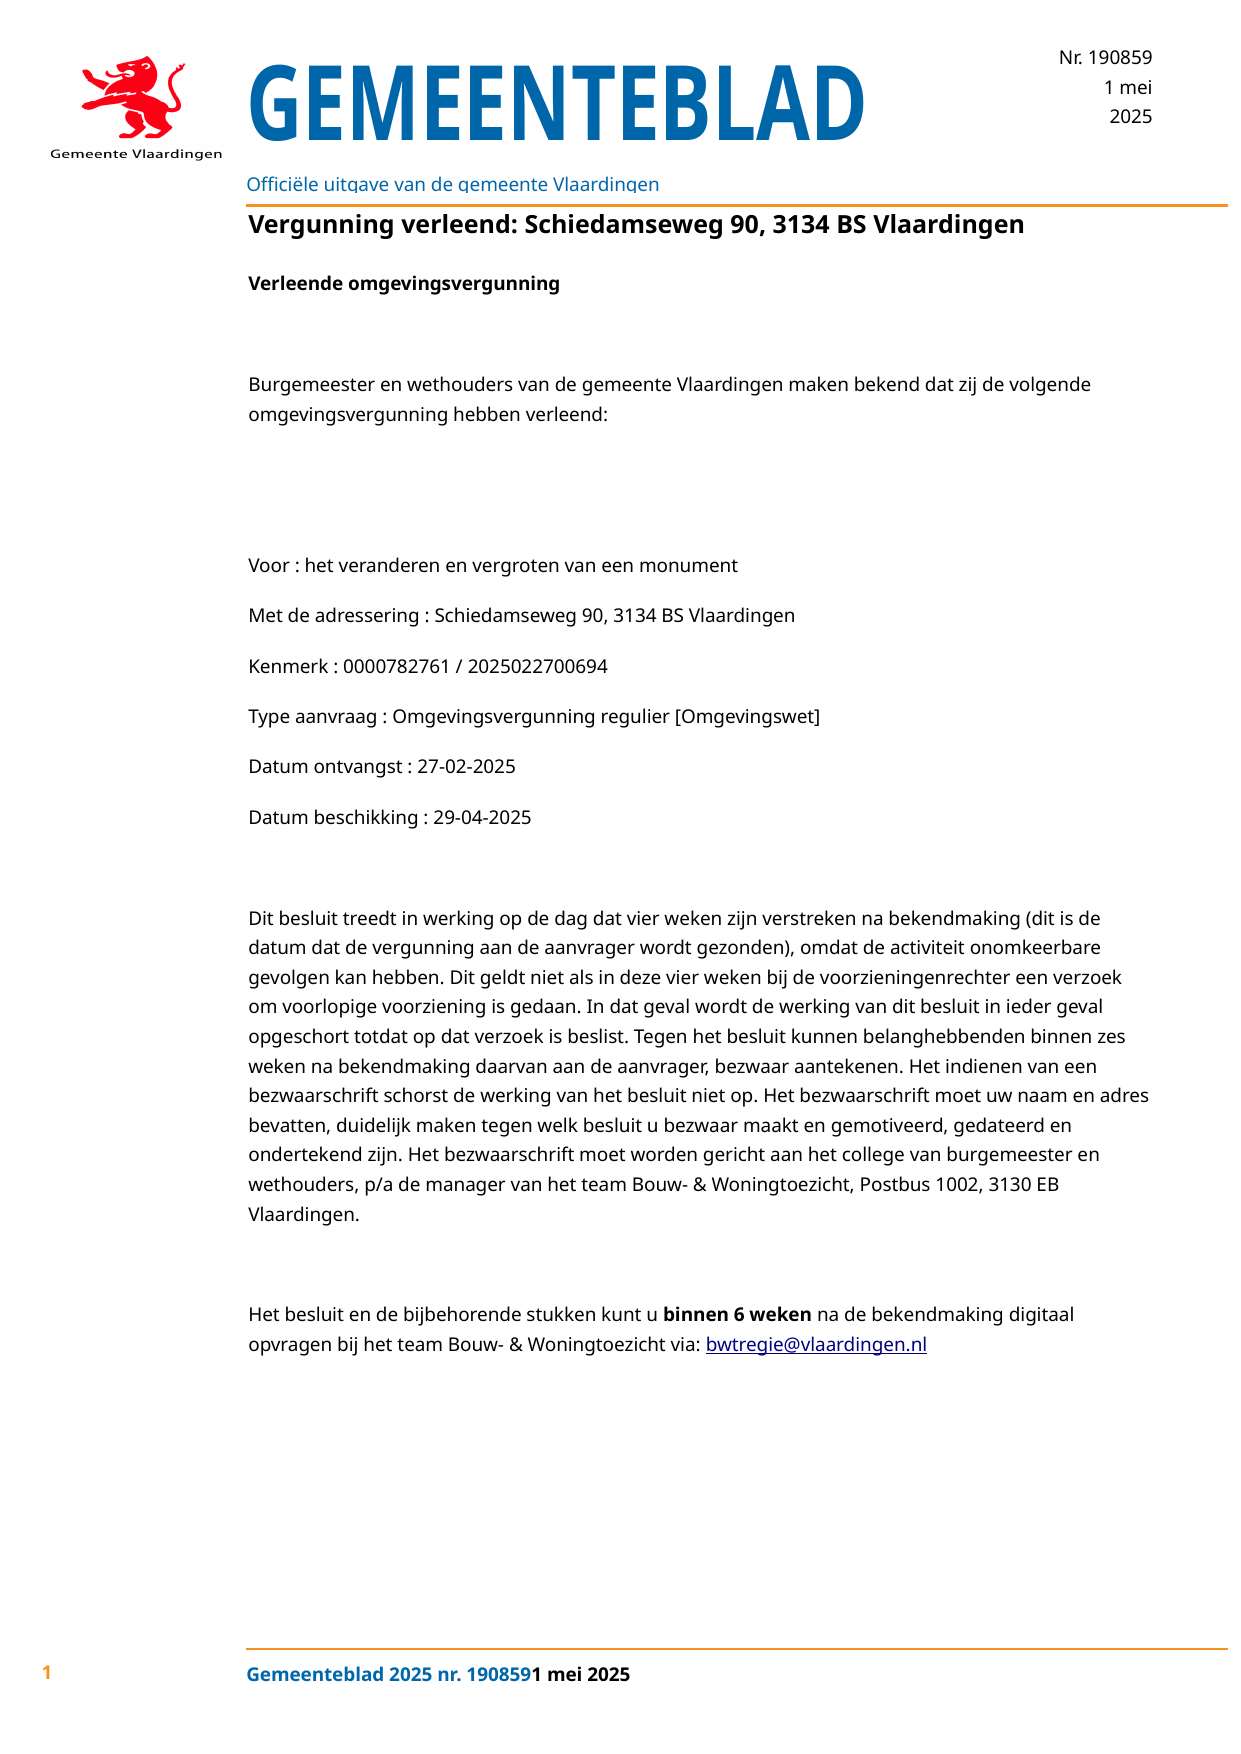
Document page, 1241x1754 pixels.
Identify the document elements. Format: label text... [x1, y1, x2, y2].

text Burgemeester en wethouders van de gemeente Vlaardingen maken bekend dat zij de volgende omgevingsvergunning hebben verleend: [248, 371, 1152, 426]
text Verleende omgevingsvergunning [248, 270, 1152, 296]
text Datum beschikking : 29-04-2025 [248, 804, 1152, 830]
text Dit besluit treedt in werking op de dag dat vier weken zijn verstreken na bekendmaking (dit is de datum dat de vergunning aan de aanvrager wordt gezonden), omdat de activiteit onomkeerbare gevolgen kan hebben. Dit geldt niet als in deze vier weken bij de voorzieningenrechter een verzoek om voorlopige voorziening is gedaan. In dat geval wordt de werking van dit besluit in ieder geval opgeschort totdat op dat verzoek is beslist. Tegen het besluit kunnen belanghebbenden binnen zes weken na bekendmaking daarvan aan de aanvrager, bezwaar aantekenen. Het indienen van een bezwaarschrift schorst de werking van het besluit niet op. Het bezwaarschrift moet uw naam en adres bevatten, duidelijk maken tegen welk besluit u bezwaar maakt en gemotiveerd, gedateerd en ondertekend zijn. Het bezwaarschrift moet worden gericht aan het college van burgemeester en wethouders, p/a de manager van het team Bouw- & Woningtoezicht, Postbus 1002, 3130 EB Vlaardingen. [248, 905, 1152, 1226]
text Het besluit en de bijbehorende stukken kunt u binnen 6 weken na de bekendmaking digitaal opvragen bij het team Bouw- & Woningtoezicht via: bwtregie@vlaardingen.nl [248, 1302, 1152, 1357]
picture [41, 47, 231, 172]
text Kenmerk : 0000782761 / 2025022700694 [248, 653, 1152, 678]
text Vergunning verleend: Schiedamseweg 90, 3134 BS Vlaardingen [248, 207, 1152, 241]
text Voor : het veranderen en vergroten van een monument [248, 552, 1152, 578]
text Datum ontvangst : 27-02-2025 [248, 754, 1152, 779]
text Met de adressering : Schiedamseweg 90, 3134 BS Vlaardingen [248, 602, 1152, 628]
text Type aanvraag : Omgevingsvergunning regulier [Omgevingswet] [248, 703, 1152, 729]
